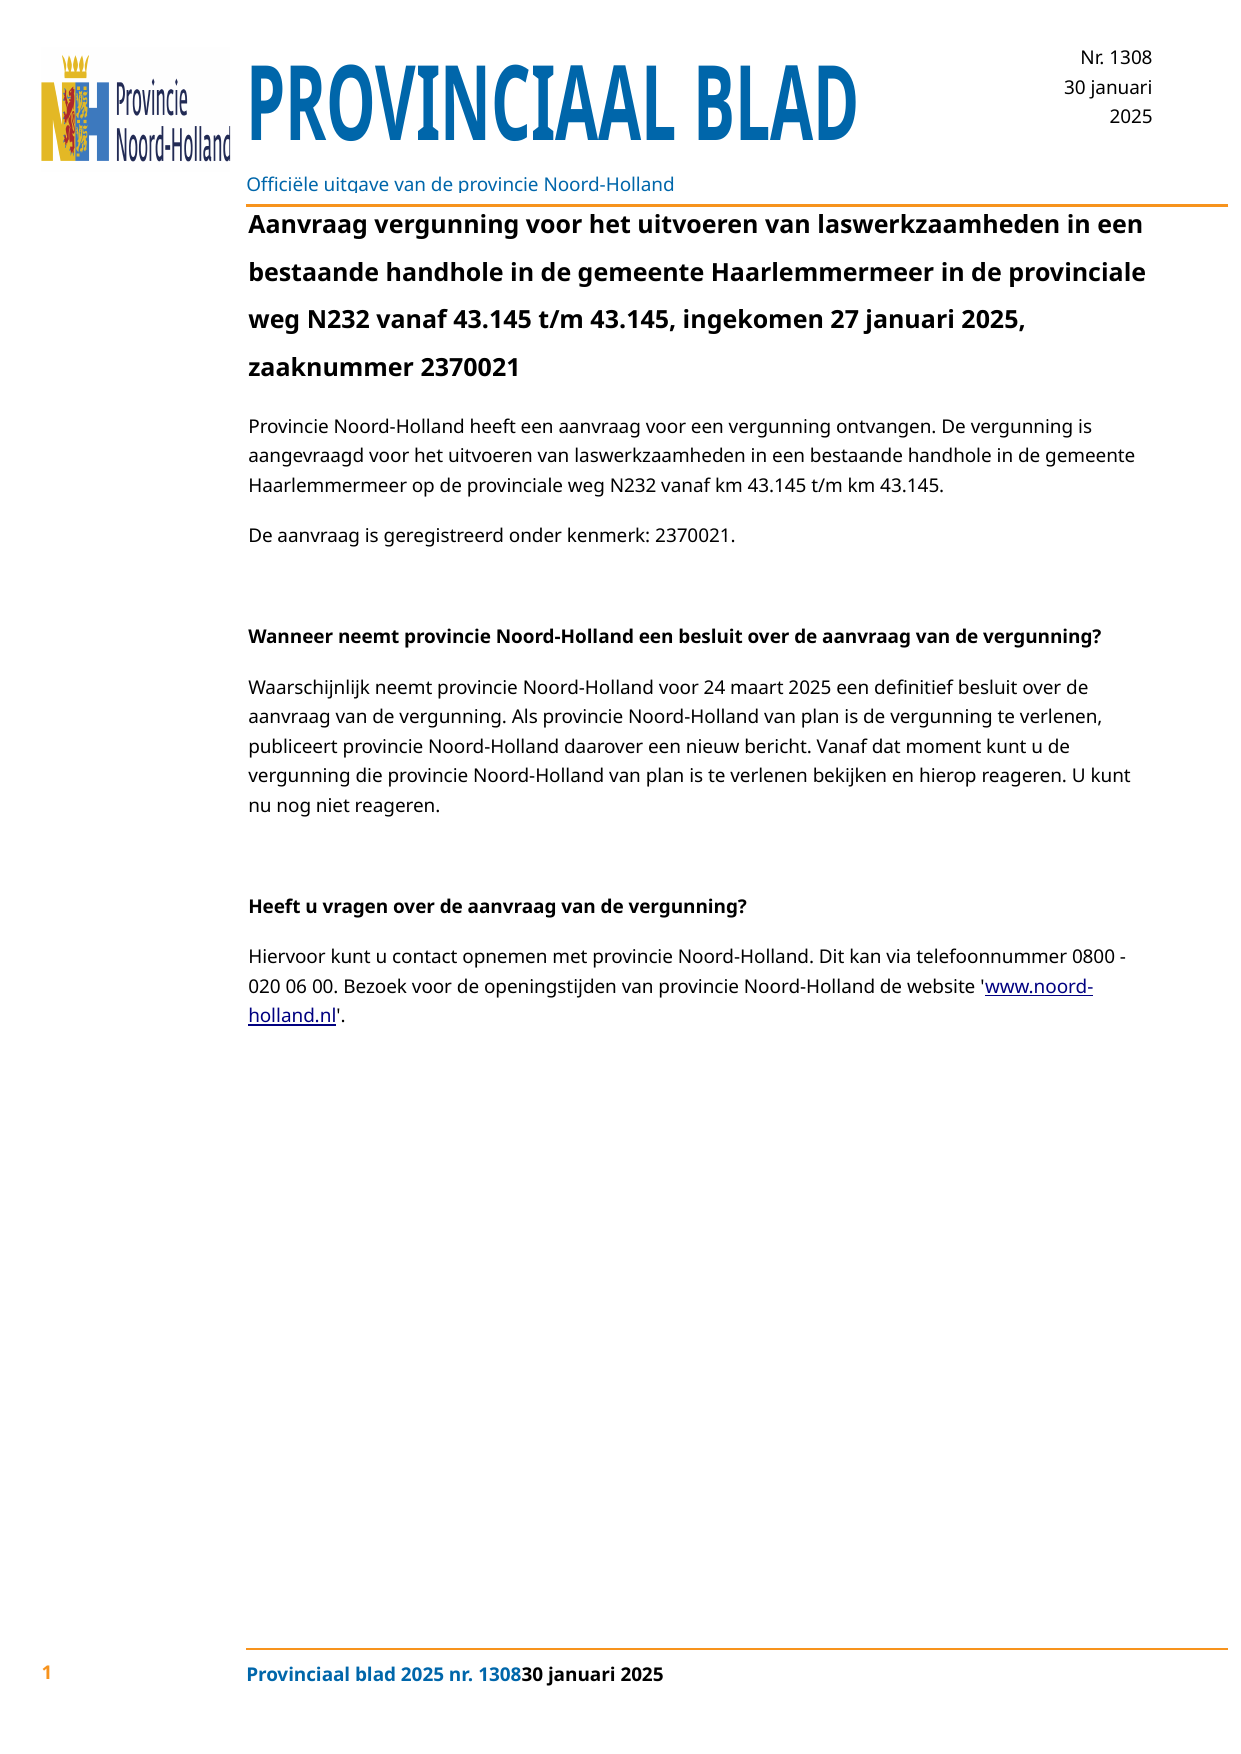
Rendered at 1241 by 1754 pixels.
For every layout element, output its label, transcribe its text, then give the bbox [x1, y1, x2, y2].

text Wanneer neemt provincie Noord-Holland een besluit over de aanvraag van de vergunning? [248, 623, 1152, 649]
text Waarschijnlijk neemt provincie Noord-Holland voor 24 maart 2025 een definitief besluit over de aanvraag van de vergunning. Als provincie Noord-Holland van plan is de vergunning te verlenen, publiceert provincie Noord-Holland daarover een nieuw bericht. Vanaf dat moment kunt u de vergunning die provincie Noord-Holland van plan is te verlenen bekijken en hierop reageren. U kunt nu nog niet reageren. [248, 674, 1152, 818]
text Aanvraag vergunning voor het uitvoeren van laswerkzaamheden in een bestaande handhole in de gemeente Haarlemmermeer in de provinciale weg N232 vanaf 43.145 t/m 43.145, ingekomen 27 januari 2025, zaaknummer 2370021 [248, 207, 1152, 384]
picture [41, 47, 231, 172]
text Provincie Noord-Holland heeft een aanvraag voor een vergunning ontvangen. De vergunning is aangevraagd voor het uitvoeren van laswerkzaamheden in een bestaande handhole in de gemeente Haarlemmermeer op de provinciale weg N232 vanaf km 43.145 t/m km 43.145. [248, 413, 1152, 498]
text Heeft u vragen over de aanvraag van de vergunning? [248, 893, 1152, 919]
text De aanvraag is geregistreerd onder kenmerk: 2370021. [248, 523, 1152, 548]
text Hiervoor kunt u contact opnemen met provincie Noord-Holland. Dit kan via telefoonnummer 0800 - 020 06 00. Bezoek voor de openingstijden van provincie Noord-Holland de website 'www.noord-holland.nl'. [248, 943, 1152, 1028]
